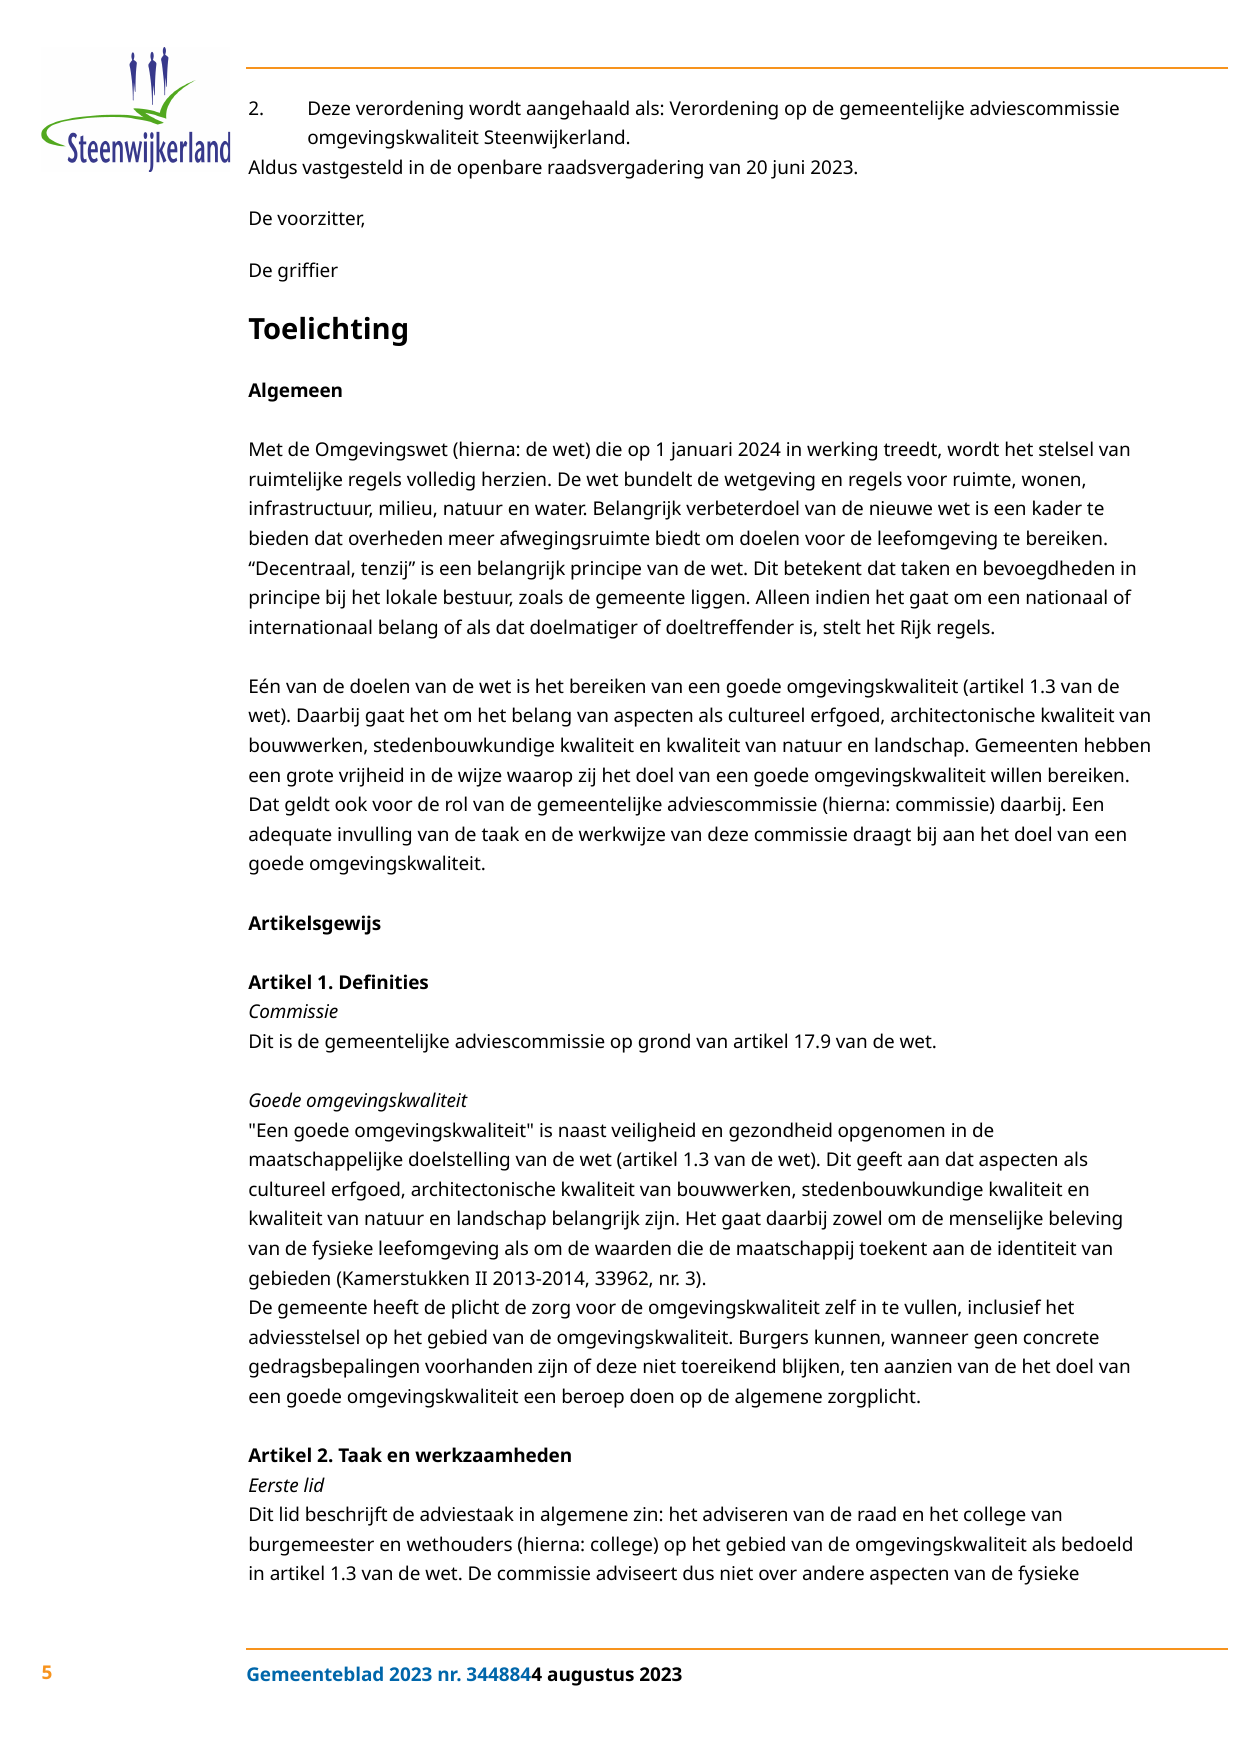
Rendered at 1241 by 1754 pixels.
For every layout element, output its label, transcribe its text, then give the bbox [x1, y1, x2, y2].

text Artikelsgewijs [248, 910, 1152, 935]
text Toelichting [248, 308, 1152, 348]
text Goede omgevingskwaliteit [248, 1087, 1152, 1113]
text Dit lid beschrijft de adviestaak in algemene zin: het adviseren van de raad en het college van burgemeester en wethouders (hierna: college) op het gebied van de omgevingskwaliteit als bedoeld in artikel 1.3 van de wet. De commissie adviseert dus niet over andere aspecten van de fysieke [248, 1501, 1152, 1586]
text Met de Omgevingswet (hierna: de wet) die op 1 januari 2024 in werking treedt, wordt het stelsel van ruimtelijke regels volledig herzien. De wet bundelt de wetgeving en regels voor ruimte, wonen, infrastructuur, milieu, natuur en water. Belangrijk verbeterdoel van de nieuwe wet is een kader te bieden dat overheden meer afwegingsruimte biedt om doelen voor de leefomgeving te bereiken. “Decentraal, tenzij” is een belangrijk principe van de wet. Dit betekent dat taken en bevoegdheden in principe bij het lokale bestuur, zoals de gemeente liggen. Alleen indien het gaat om een nationaal of internationaal belang of als dat doelmatiger of doeltreffender is, stelt het Rijk regels. [248, 436, 1152, 639]
text De griffier [248, 257, 1152, 283]
text Dit is de gemeentelijke adviescommissie op grond van artikel 17.9 van de wet. [248, 1028, 1152, 1054]
text De gemeente heeft de plicht de zorg voor de omgevingskwaliteit zelf in te vullen, inclusief het adviesstelsel op het gebied van de omgevingskwaliteit. Burgers kunnen, wanneer geen concrete gedragsbepalingen voorhanden zijn of deze niet toereikend blijken, ten aanzien van de het doel van een goede omgevingskwaliteit een beroep doen op de algemene zorgplicht. [248, 1294, 1152, 1409]
text Algemeen [248, 377, 1152, 403]
text De voorzitter, [248, 205, 1152, 231]
text Eén van de doelen van de wet is het bereiken van een goede omgevingskwaliteit (artikel 1.3 van de wet). Daarbij gaat het om het belang van aspecten als cultureel erfgoed, architectonische kwaliteit van bouwwerken, stedenbouwkundige kwaliteit en kwaliteit van natuur en landschap. Gemeenten hebben een grote vrijheid in de wijze waarop zij het doel van een goede omgevingskwaliteit willen bereiken. Dat geldt ook voor de rol van de gemeentelijke adviescommissie (hierna: commissie) daarbij. Een adequate invulling van de taak en de werkwijze van deze commissie draagt bij aan het doel van een goede omgevingskwaliteit. [248, 673, 1152, 876]
text Eerste lid [248, 1472, 1152, 1497]
picture [41, 47, 231, 172]
text Artikel 2. Taak en werkzaamheden [248, 1442, 1152, 1468]
text Commissie [248, 998, 1152, 1024]
text Aldus vastgesteld in de openbare raadsvergadering van 20 juni 2023. [248, 154, 1152, 180]
text "Een goede omgevingskwaliteit" is naast veiligheid en gezondheid opgenomen in de maatschappelijke doelstelling van de wet (artikel 1.3 van de wet). Dit geeft aan dat aspecten als cultureel erfgoed, architectonische kwaliteit van bouwwerken, stedenbouwkundige kwaliteit en kwaliteit van natuur en landschap belangrijk zijn. Het gaat daarbij zowel om de menselijke beleving van de fysieke leefomgeving als om de waarden die de maatschappij toekent aan de identiteit van gebieden (Kamerstukken II 2013-2014, 33962, nr. 3). [248, 1117, 1152, 1290]
text Artikel 1. Definities [248, 969, 1152, 994]
list Deze verordening wordt aangehaald als: Verordening op de gemeentelijke adviescommissie omgevingskwaliteit Steenwijkerland. [248, 95, 1152, 150]
